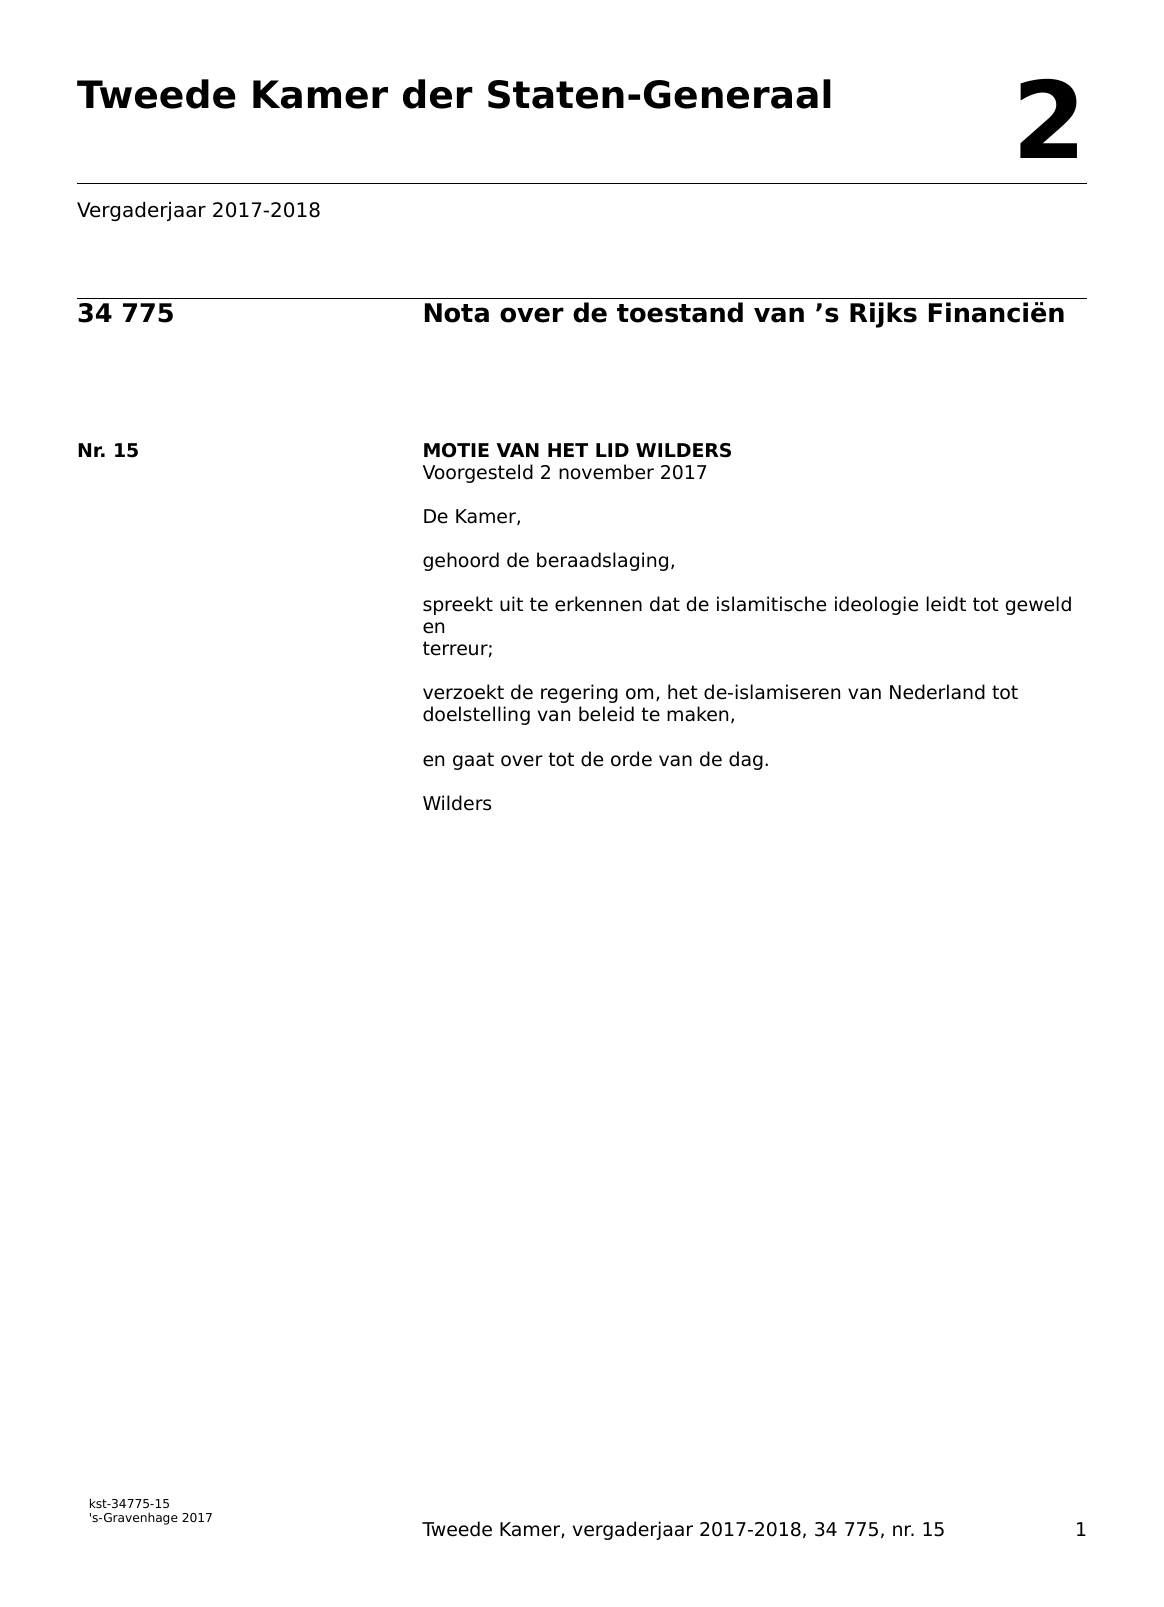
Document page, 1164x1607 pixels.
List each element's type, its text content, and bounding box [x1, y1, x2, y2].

subtitle Nr. 15 MOTIE VAN HET LID WILDERS [77, 440, 1087, 462]
table_cell Vergaderjaar 2017-2018 [77, 184, 1087, 298]
text Wilders [422, 793, 1087, 814]
text Voorgesteld 2 november 2017 [422, 462, 1087, 484]
text De Kamer, [422, 506, 1087, 528]
table_header Tweede Kamer der Staten-Generaal [77, 59, 886, 183]
subtitle 34 775 Nota over de toestand van ’s Rijks Financiën [77, 299, 1087, 329]
text kst-34775-15 [88, 1497, 323, 1511]
table_header 2 [886, 59, 1087, 183]
text 's-Gravenhage 2017 [88, 1511, 323, 1525]
text gehoord de beraadslaging, [422, 550, 1087, 572]
text verzoekt de regering om, het de-islamiseren van Nederland tot doelstelling van beleid te maken, [422, 682, 1087, 726]
text spreekt uit te erkennen dat de islamitische ideologie leidt tot geweld en [422, 594, 1087, 638]
text terreur; [422, 638, 1087, 660]
text en gaat over tot de orde van de dag. [422, 748, 1087, 770]
